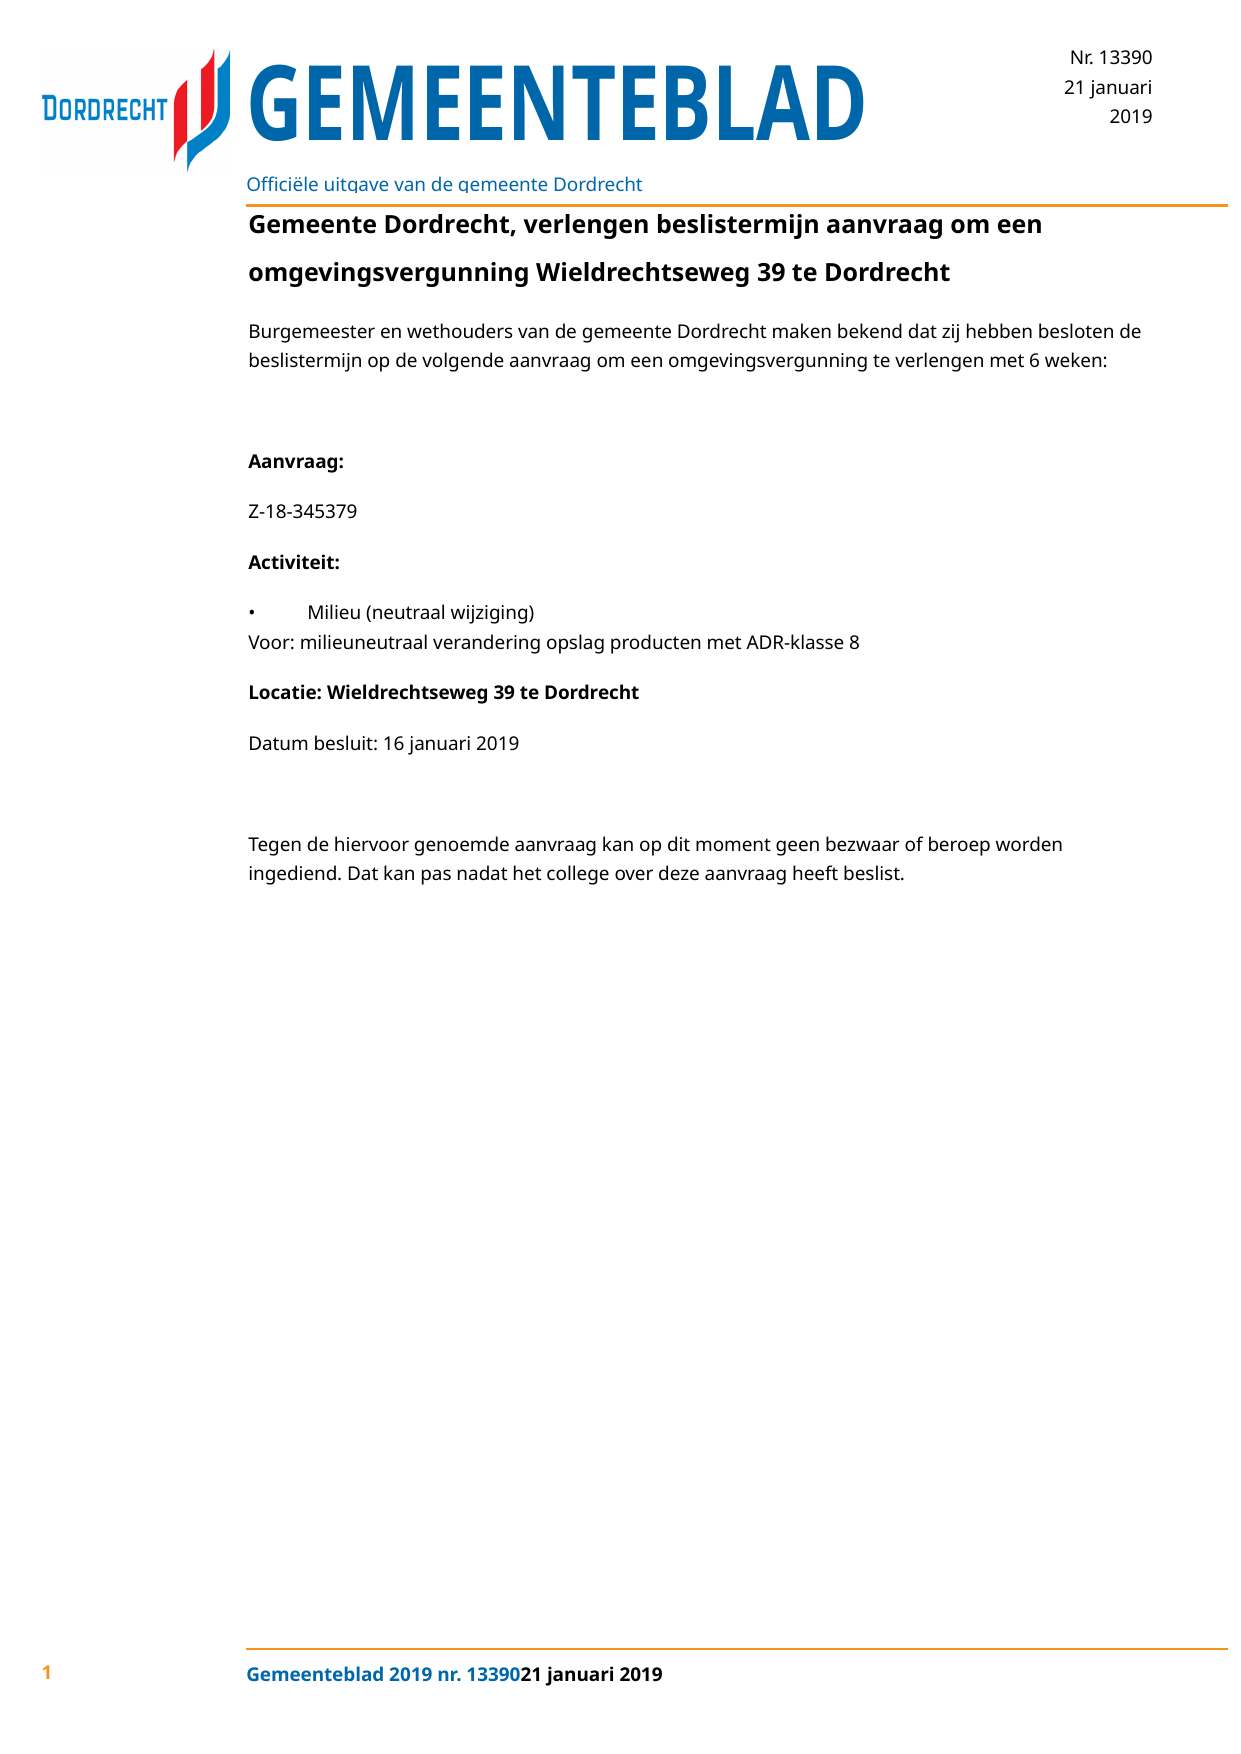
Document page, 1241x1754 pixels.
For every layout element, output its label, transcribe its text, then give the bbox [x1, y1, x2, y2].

text Z-18-345379 [248, 499, 1152, 524]
text Locatie: Wieldrechtseweg 39 te Dordrecht [248, 679, 1152, 705]
text Activiteit: [248, 549, 1152, 575]
picture [41, 47, 231, 172]
text Voor: milieuneutraal verandering opslag producten met ADR-klasse 8 [248, 629, 1152, 655]
text Burgemeester en wethouders van de gemeente Dordrecht maken bekend dat zij hebben besloten de beslistermijn op de volgende aanvraag om een omgevingsvergunning te verlengen met 6 weken: [248, 318, 1152, 373]
text Tegen de hiervoor genoemde aanvraag kan op dit moment geen bezwaar of beroep worden ingediend. Dat kan pas nadat het college over deze aanvraag heeft beslist. [248, 831, 1152, 886]
text Datum besluit: 16 januari 2019 [248, 730, 1152, 756]
list Milieu (neutraal wijziging) [248, 599, 1152, 625]
text Aanvraag: [248, 448, 1152, 474]
text Gemeente Dordrecht, verlengen beslistermijn aanvraag om een omgevingsvergunning Wieldrechtseweg 39 te Dordrecht [248, 207, 1152, 288]
